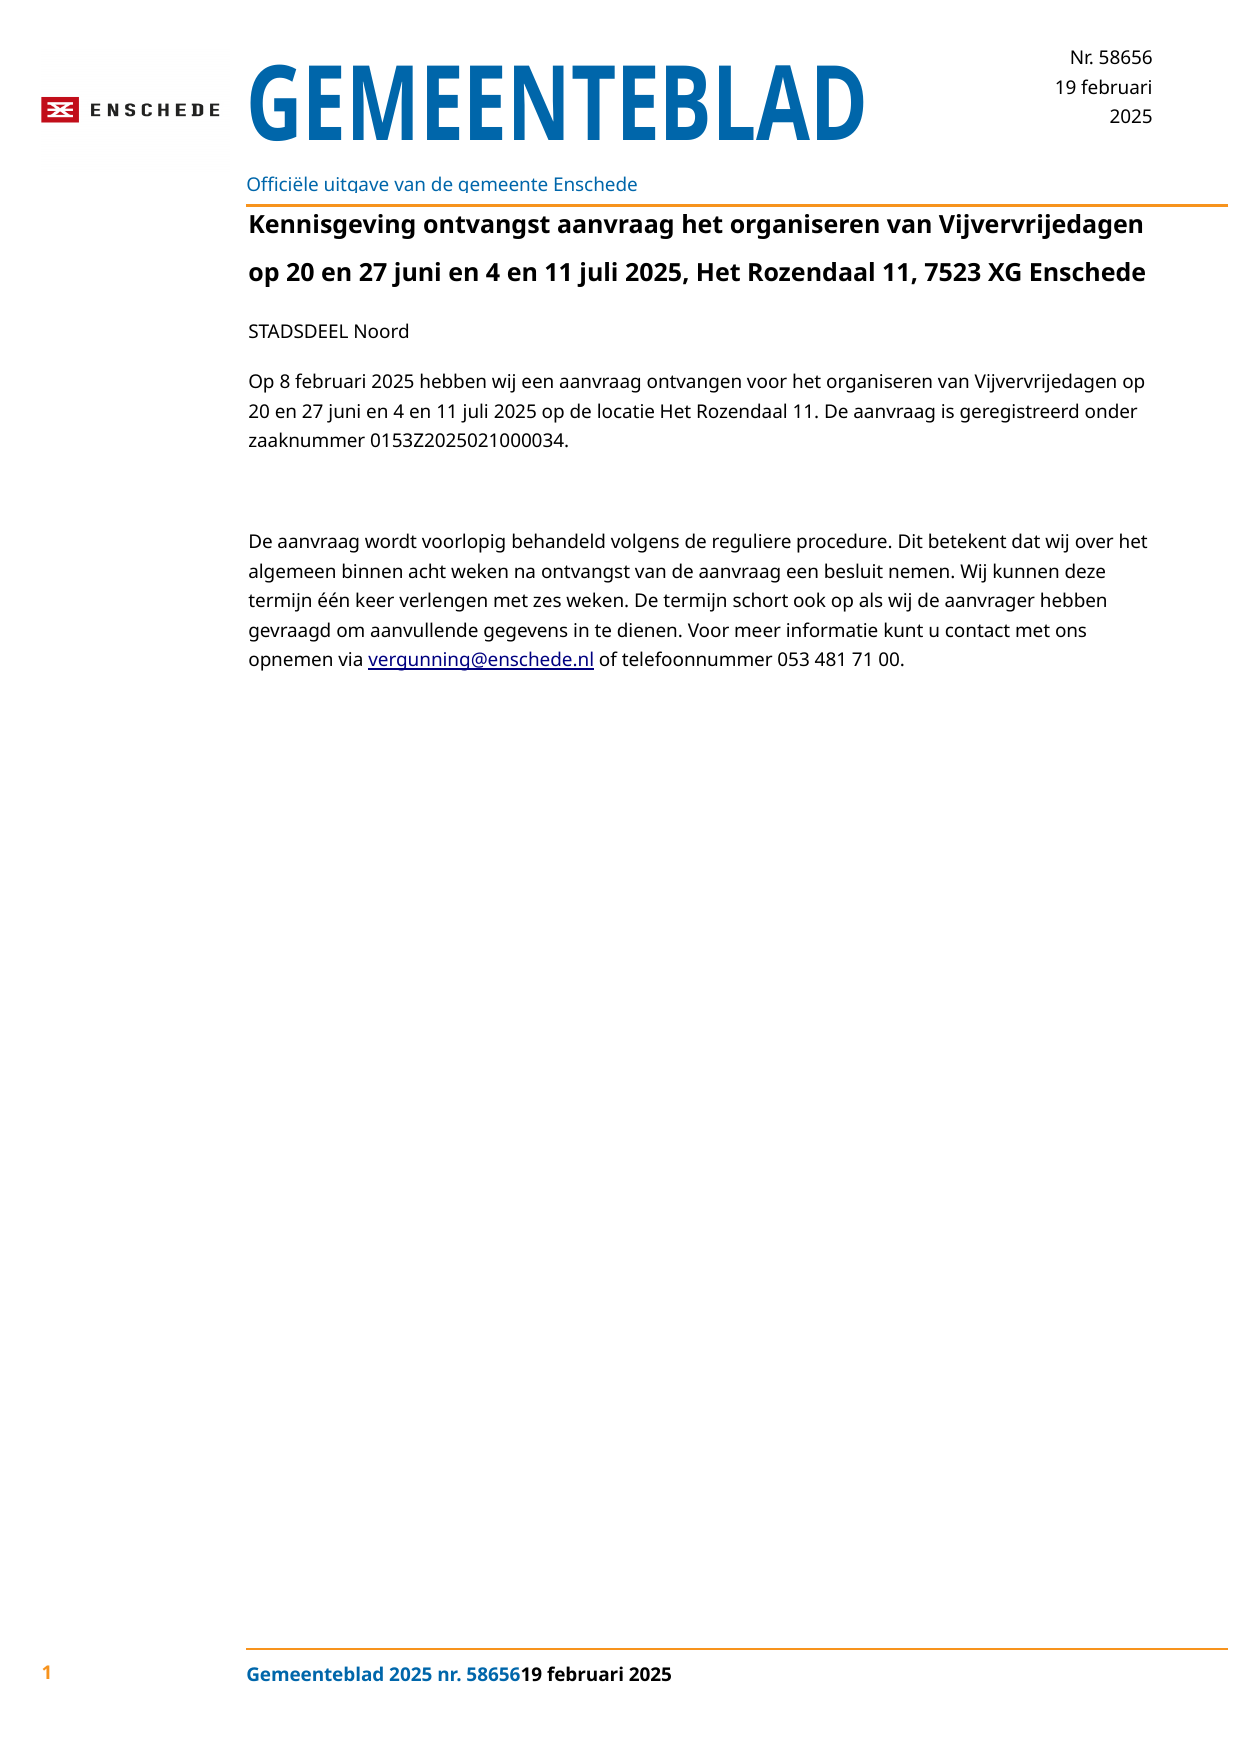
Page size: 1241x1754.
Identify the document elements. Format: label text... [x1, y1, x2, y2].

text De aanvraag wordt voorlopig behandeld volgens de reguliere procedure. Dit betekent dat wij over het algemeen binnen acht weken na ontvangst van de aanvraag een besluit nemen. Wij kunnen deze termijn één keer verlengen met zes weken. De termijn schort ook op als wij de aanvrager hebben gevraagd om aanvullende gegevens in te dienen. Voor meer informatie kunt u contact met ons opnemen via vergunning@enschede.nl of telefoonnummer 053 481 71 00. [248, 528, 1152, 672]
picture [41, 47, 231, 172]
text STADSDEEL Noord [248, 318, 1152, 344]
text Kennisgeving ontvangst aanvraag het organiseren van Vijvervrijedagen op 20 en 27 juni en 4 en 11 juli 2025, Het Rozendaal 11, 7523 XG Enschede [248, 207, 1152, 288]
text Op 8 februari 2025 hebben wij een aanvraag ontvangen voor het organiseren van Vijvervrijedagen op 20 en 27 juni en 4 en 11 juli 2025 op de locatie Het Rozendaal 11. De aanvraag is geregistreerd onder zaaknummer 0153Z2025021000034. [248, 368, 1152, 453]
